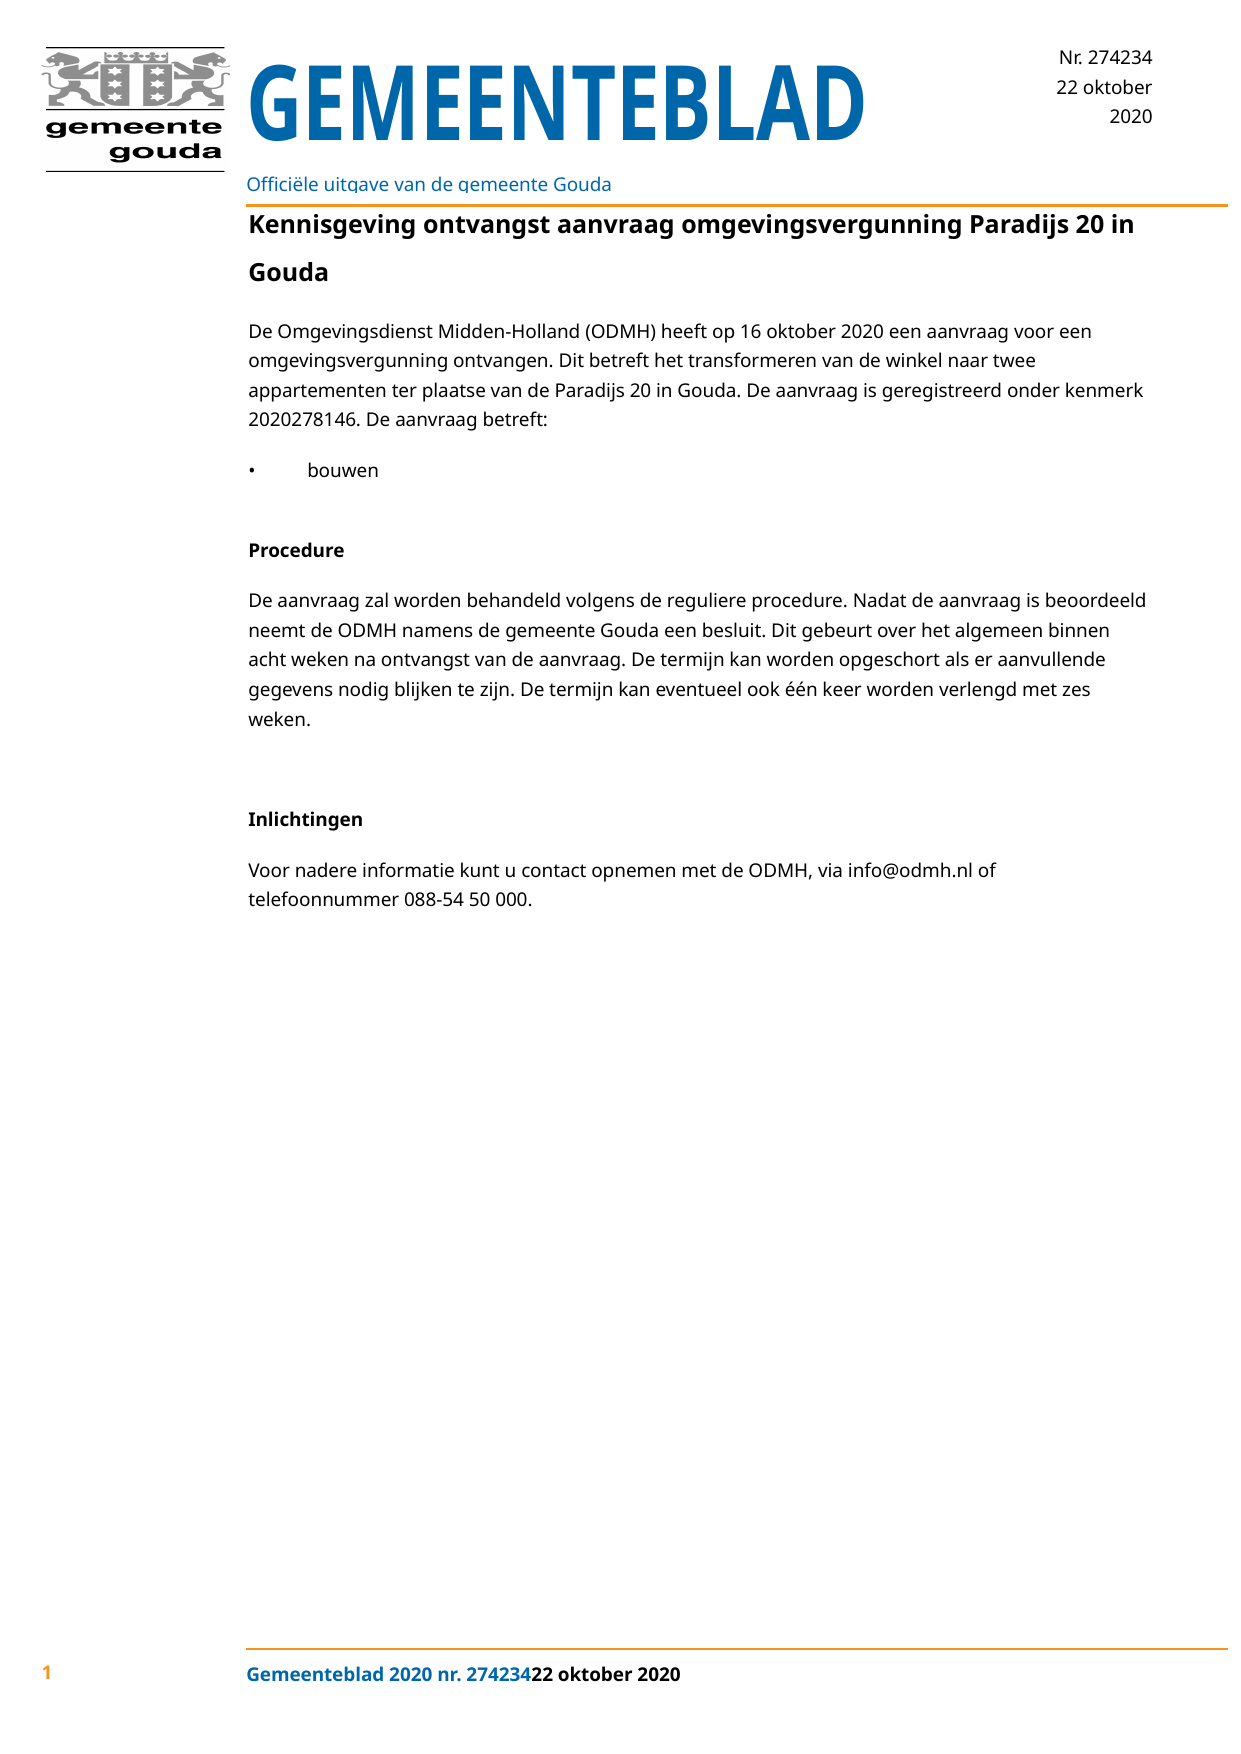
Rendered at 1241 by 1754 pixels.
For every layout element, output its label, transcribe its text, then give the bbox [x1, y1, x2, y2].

text Voor nadere informatie kunt u contact opnemen met de ODMH, via info@odmh.nl of telefoonnummer 088-54 50 000. [248, 857, 1152, 912]
list bouwen [248, 457, 1152, 483]
text Inlichtingen [248, 807, 1152, 832]
text Procedure [248, 537, 1152, 563]
text De Omgevingsdienst Midden-Holland (ODMH) heeft op 16 oktober 2020 een aanvraag voor een omgevingsvergunning ontvangen. Dit betreft het transformeren van de winkel naar twee appartementen ter plaatse van de Paradijs 20 in Gouda. De aanvraag is geregistreerd onder kenmerk 2020278146. De aanvraag betreft: [248, 318, 1152, 432]
text De aanvraag zal worden behandeld volgens de reguliere procedure. Nadat de aanvraag is beoordeeld neemt de ODMH namens de gemeente Gouda een besluit. Dit gebeurt over het algemeen binnen acht weken na ontvangst van de aanvraag. De termijn kan worden opgeschort als er aanvullende gegevens nodig blijken te zijn. De termijn kan eventueel ook één keer worden verlengd met zes weken. [248, 587, 1152, 732]
picture [41, 47, 231, 172]
text Kennisgeving ontvangst aanvraag omgevingsvergunning Paradijs 20 in Gouda [248, 207, 1152, 288]
